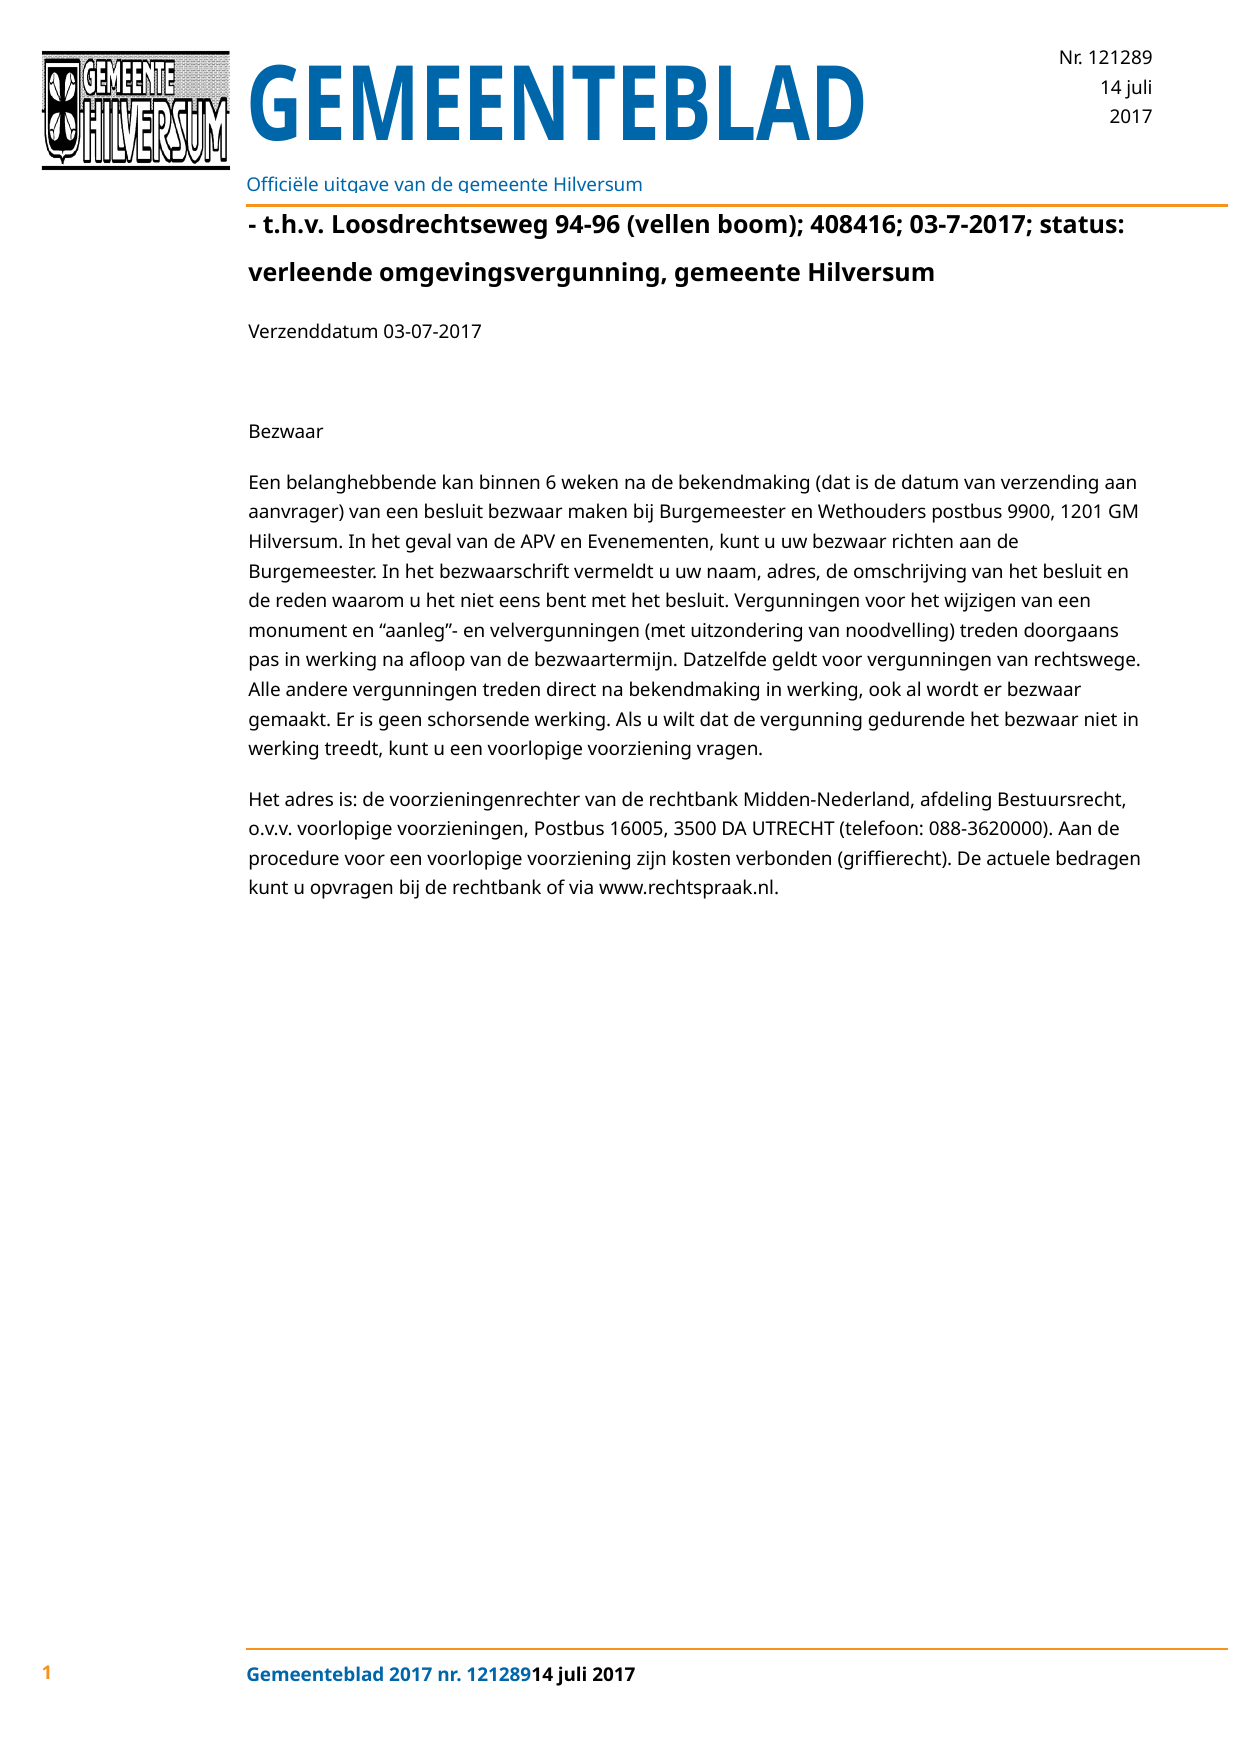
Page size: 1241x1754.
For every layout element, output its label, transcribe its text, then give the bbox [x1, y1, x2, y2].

text - t.h.v. Loosdrechtseweg 94-96 (vellen boom); 408416; 03-7-2017; status: verleende omgevingsvergunning, gemeente Hilversum [248, 207, 1152, 288]
text Verzenddatum 03-07-2017 [248, 318, 1152, 344]
text Het adres is: de voorzieningenrechter van de rechtbank Midden-Nederland, afdeling Bestuursrecht, o.v.v. voorlopige voorzieningen, Postbus 16005, 3500 DA UTRECHT (telefoon: 088-3620000). Aan de procedure voor een voorlopige voorziening zijn kosten verbonden (griffierecht). De actuele bedragen kunt u opvragen bij de rechtbank of via www.rechtspraak.nl. [248, 786, 1152, 900]
picture [41, 47, 231, 172]
text Bezwaar [248, 419, 1152, 444]
text Een belanghebbende kan binnen 6 weken na de bekendmaking (dat is de datum van verzending aan aanvrager) van een besluit bezwaar maken bij Burgemeester en Wethouders postbus 9900, 1201 GM Hilversum. In het geval van de APV en Evenementen, kunt u uw bezwaar richten aan de Burgemeester. In het bezwaarschrift vermeldt u uw naam, adres, de omschrijving van het besluit en de reden waarom u het niet eens bent met het besluit. Vergunningen voor het wijzigen van een monument en “aanleg”- en velvergunningen (met uitzondering van noodvelling) treden doorgaans pas in werking na afloop van de bezwaartermijn. Datzelfde geldt voor vergunningen van rechtswege. Alle andere vergunningen treden direct na bekendmaking in werking, ook al wordt er bezwaar gemaakt. Er is geen schorsende werking. Als u wilt dat de vergunning gedurende het bezwaar niet in werking treedt, kunt u een voorlopige voorziening vragen. [248, 469, 1152, 761]
